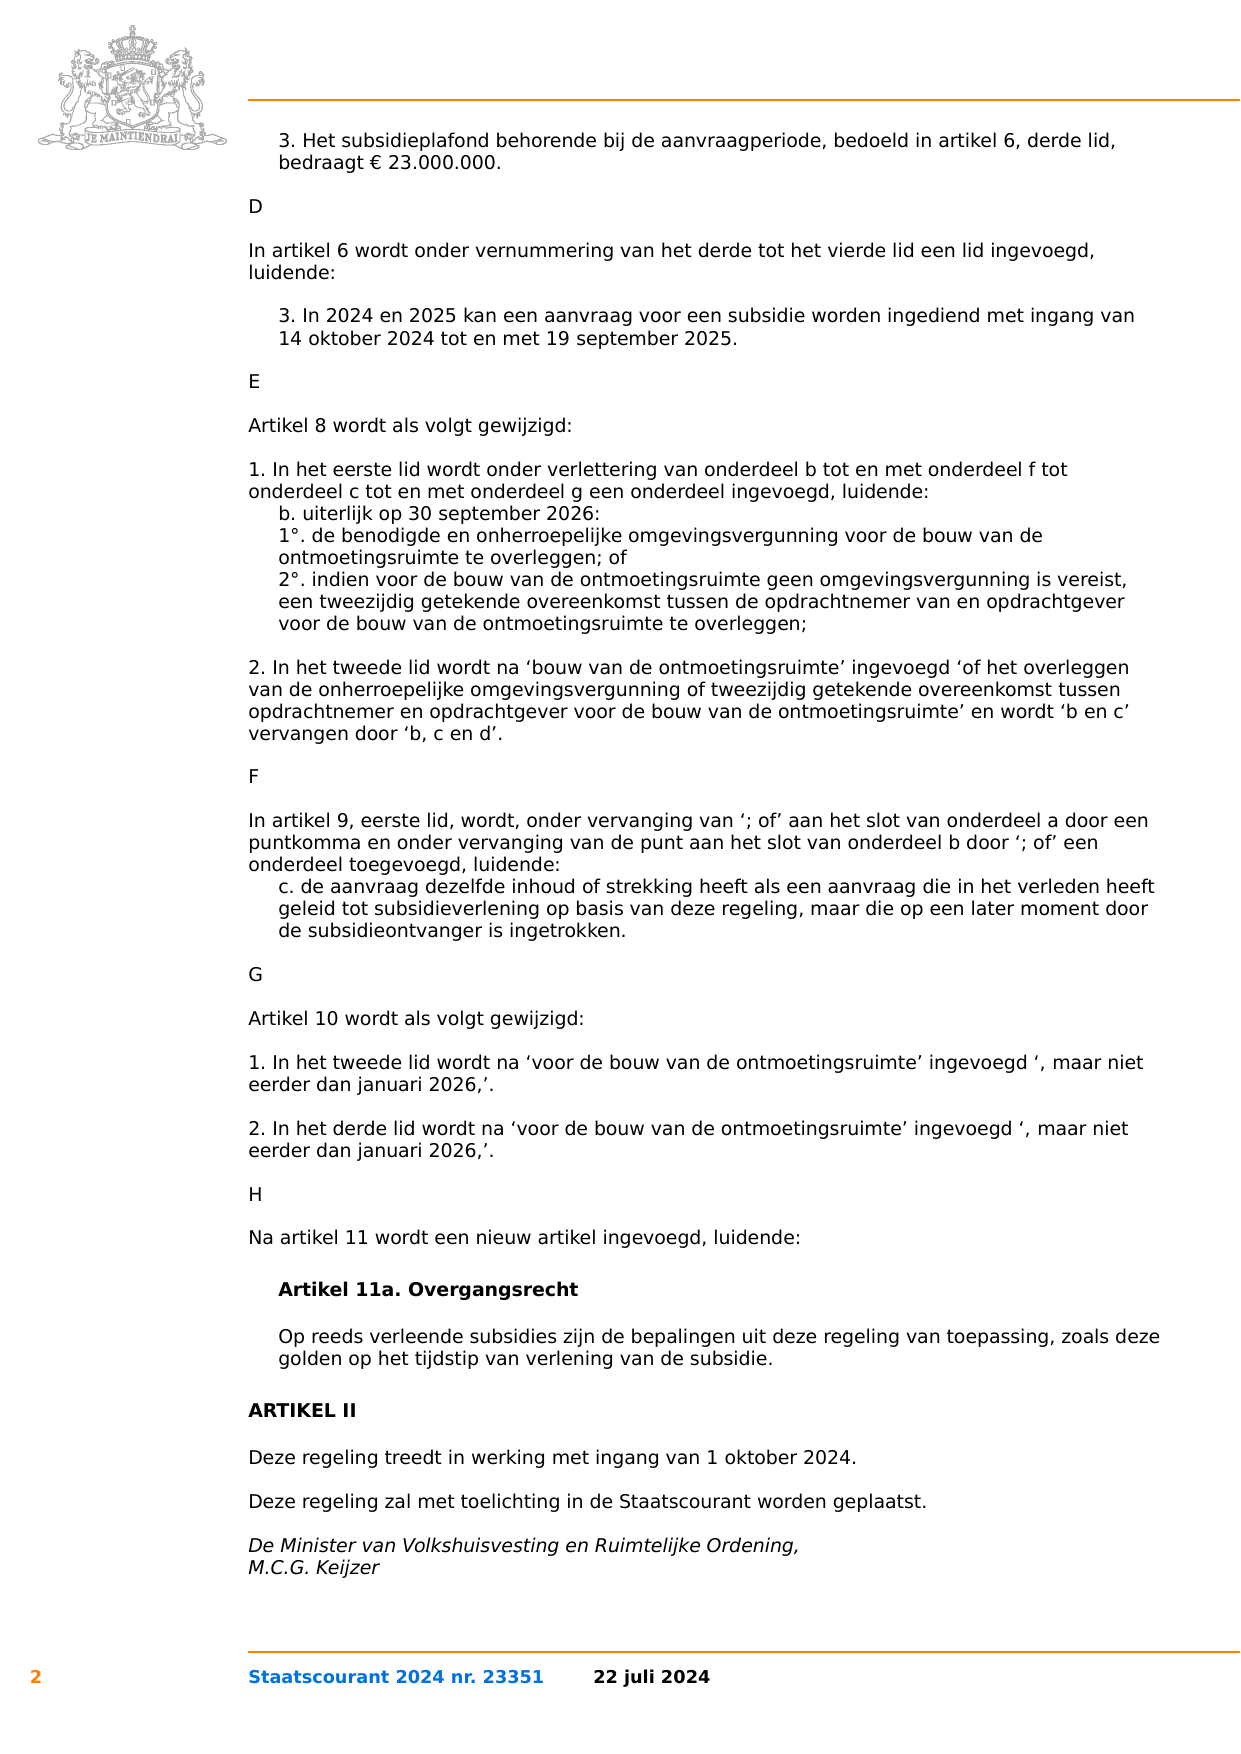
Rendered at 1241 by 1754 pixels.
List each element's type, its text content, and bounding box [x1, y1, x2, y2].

text 1. In het eerste lid wordt onder verlettering van onderdeel b tot en met onderdeel f tot onderdeel c tot en met onderdeel g een onderdeel ingevoegd, luidende: [248, 459, 1163, 503]
text Op reeds verleende subsidies zijn de bepalingen uit deze regeling van toepassing, zoals deze golden op het tijdstip van verlening van de subsidie. [278, 1326, 1163, 1370]
text F [248, 766, 1163, 788]
subtitle ARTIKEL II [248, 1400, 1163, 1422]
text 1°. de benodigde en onherroepelijke omgevingsvergunning voor de bouw van de ontmoetingsruimte te overleggen; of [278, 525, 1163, 569]
text D [248, 196, 1163, 218]
text Na artikel 11 wordt een nieuw artikel ingevoegd, luidende: [248, 1227, 1163, 1249]
text De Minister van Volkshuisvesting en Ruimtelijke Ordening, M.C.G. Keijzer [248, 1535, 1163, 1579]
text E [248, 371, 1163, 393]
text 3. In 2024 en 2025 kan een aanvraag voor een subsidie worden ingediend met ingang van 14 oktober 2024 tot en met 19 september 2025. [278, 305, 1163, 349]
text 2°. indien voor de bouw van de ontmoetingsruimte geen omgevingsvergunning is vereist, een tweezijdig getekende overeenkomst tussen de opdrachtnemer van en opdrachtgever voor de bouw van de ontmoetingsruimte te overleggen; [278, 569, 1163, 635]
text Deze regeling treedt in werking met ingang van 1 oktober 2024. [248, 1447, 1163, 1469]
text Artikel 8 wordt als volgt gewijzigd: [248, 415, 1163, 437]
text 3. Het subsidieplafond behorende bij de aanvraagperiode, bedoeld in artikel 6, derde lid, bedraagt € 23.000.000. [278, 130, 1163, 174]
text Artikel 10 wordt als volgt gewijzigd: [248, 1008, 1163, 1030]
text Deze regeling zal met toelichting in de Staatscourant worden geplaatst. [248, 1491, 1163, 1513]
text c. de aanvraag dezelfde inhoud of strekking heeft als een aanvraag die in het verleden heeft geleid tot subsidieverlening op basis van deze regeling, maar die op een later moment door de subsidieontvanger is ingetrokken. [278, 876, 1163, 942]
text In artikel 9, eerste lid, wordt, onder vervanging van ‘; of’ aan het slot van onderdeel a door een puntkomma en onder vervanging van de punt aan het slot van onderdeel b door ‘; of’ een onderdeel toegevoegd, luidende: [248, 810, 1163, 876]
text 2. In het derde lid wordt na ‘voor de bouw van de ontmoetingsruimte’ ingevoegd ‘, maar niet eerder dan januari 2026,’. [248, 1118, 1163, 1162]
text b. uiterlijk op 30 september 2026: [278, 503, 1163, 525]
picture [38, 25, 227, 150]
text In artikel 6 wordt onder vernummering van het derde tot het vierde lid een lid ingevoegd, luidende: [248, 239, 1163, 283]
subtitle Artikel 11a. Overgangsrecht [278, 1279, 1163, 1301]
text G [248, 964, 1163, 986]
text H [248, 1183, 1163, 1205]
text 1. In het tweede lid wordt na ‘voor de bouw van de ontmoetingsruimte’ ingevoegd ‘, maar niet eerder dan januari 2026,’. [248, 1052, 1163, 1096]
text 2. In het tweede lid wordt na ‘bouw van de ontmoetingsruimte’ ingevoegd ‘of het overleggen van de onherroepelijke omgevingsvergunning of tweezijdig getekende overeenkomst tussen opdrachtnemer en opdrachtgever voor de bouw van de ontmoetingsruimte’ en wordt ‘b en c’ vervangen door ‘b, c en d’. [248, 657, 1163, 744]
